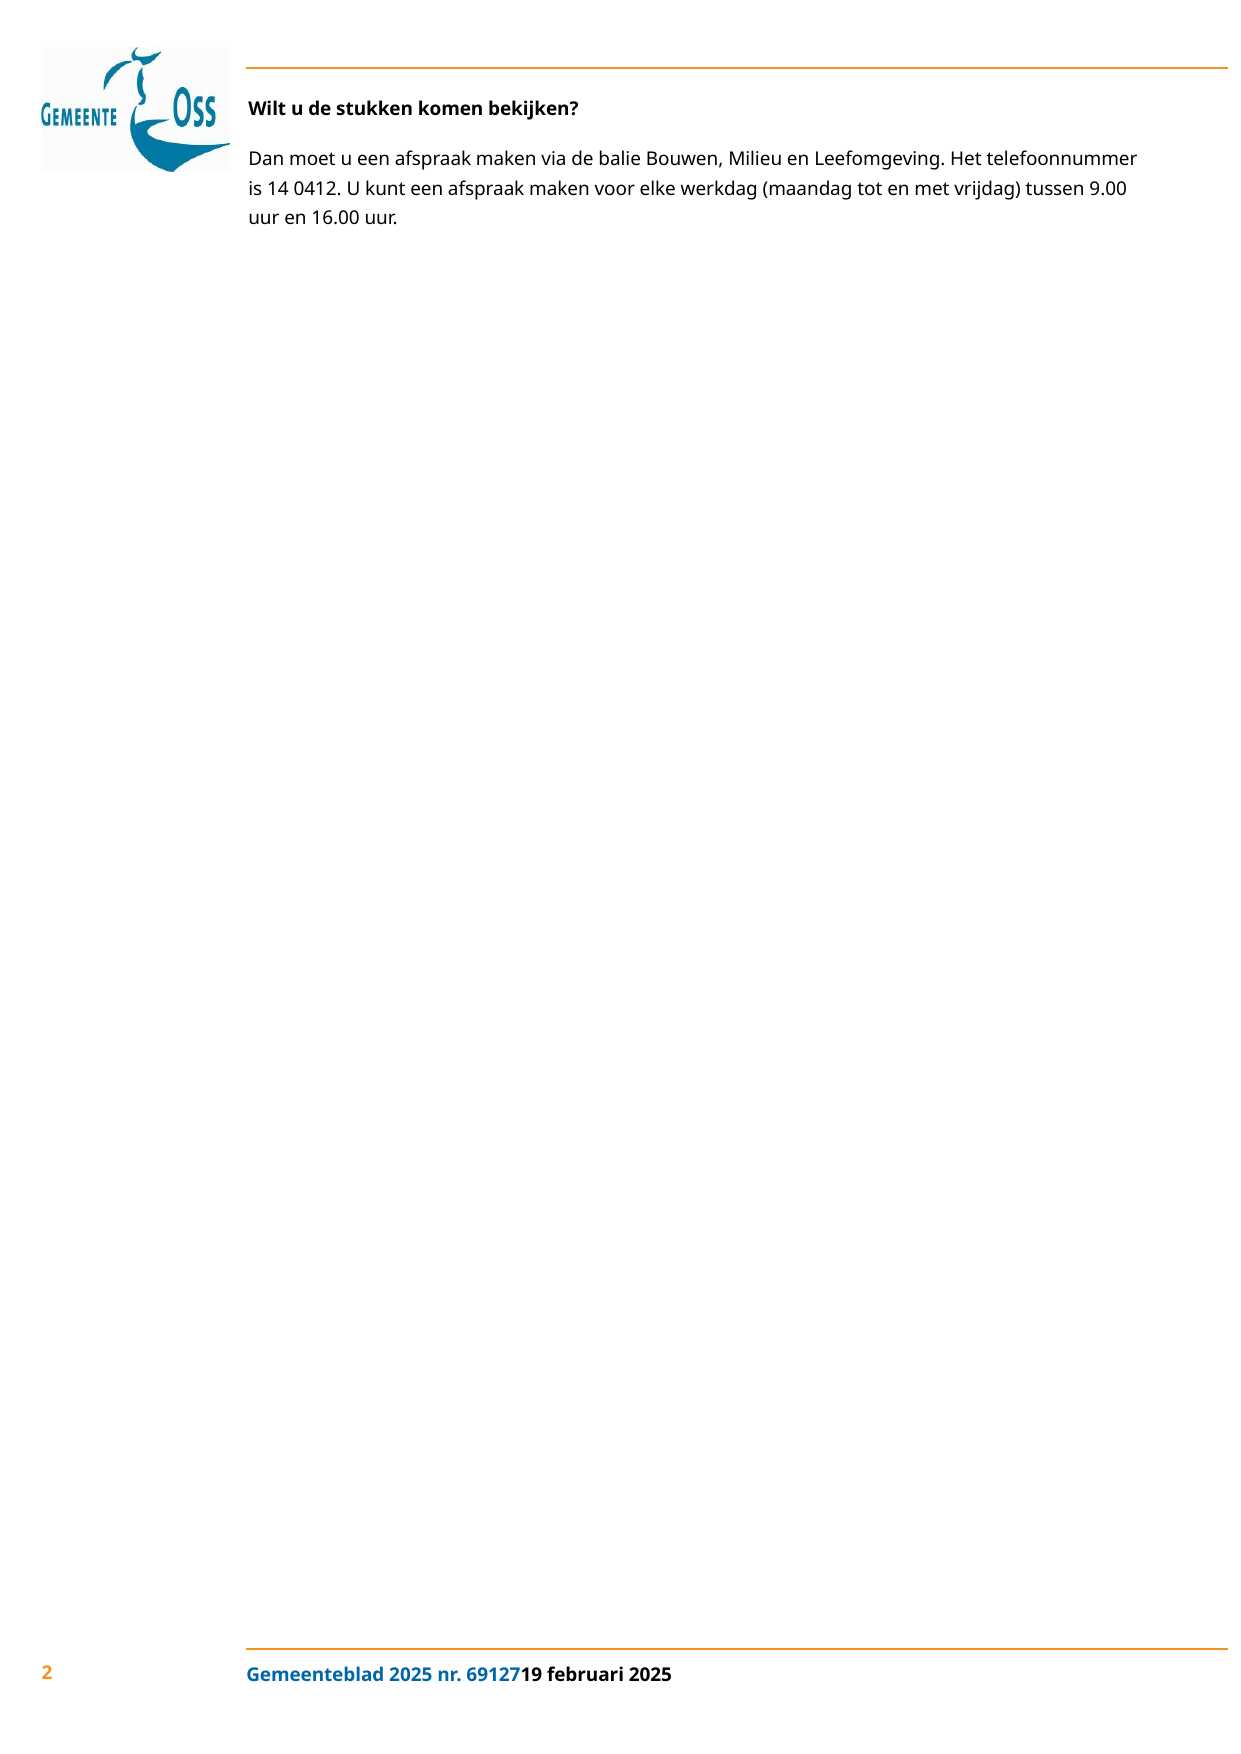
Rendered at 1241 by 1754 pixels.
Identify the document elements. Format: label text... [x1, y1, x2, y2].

text Wilt u de stukken komen bekijken? [248, 95, 1152, 121]
picture [41, 47, 231, 172]
text Dan moet u een afspraak maken via de balie Bouwen, Milieu en Leefomgeving. Het telefoonnummer is 14 0412. U kunt een afspraak maken voor elke werkdag (maandag tot en met vrijdag) tussen 9.00 uur en 16.00 uur. [248, 145, 1152, 230]
